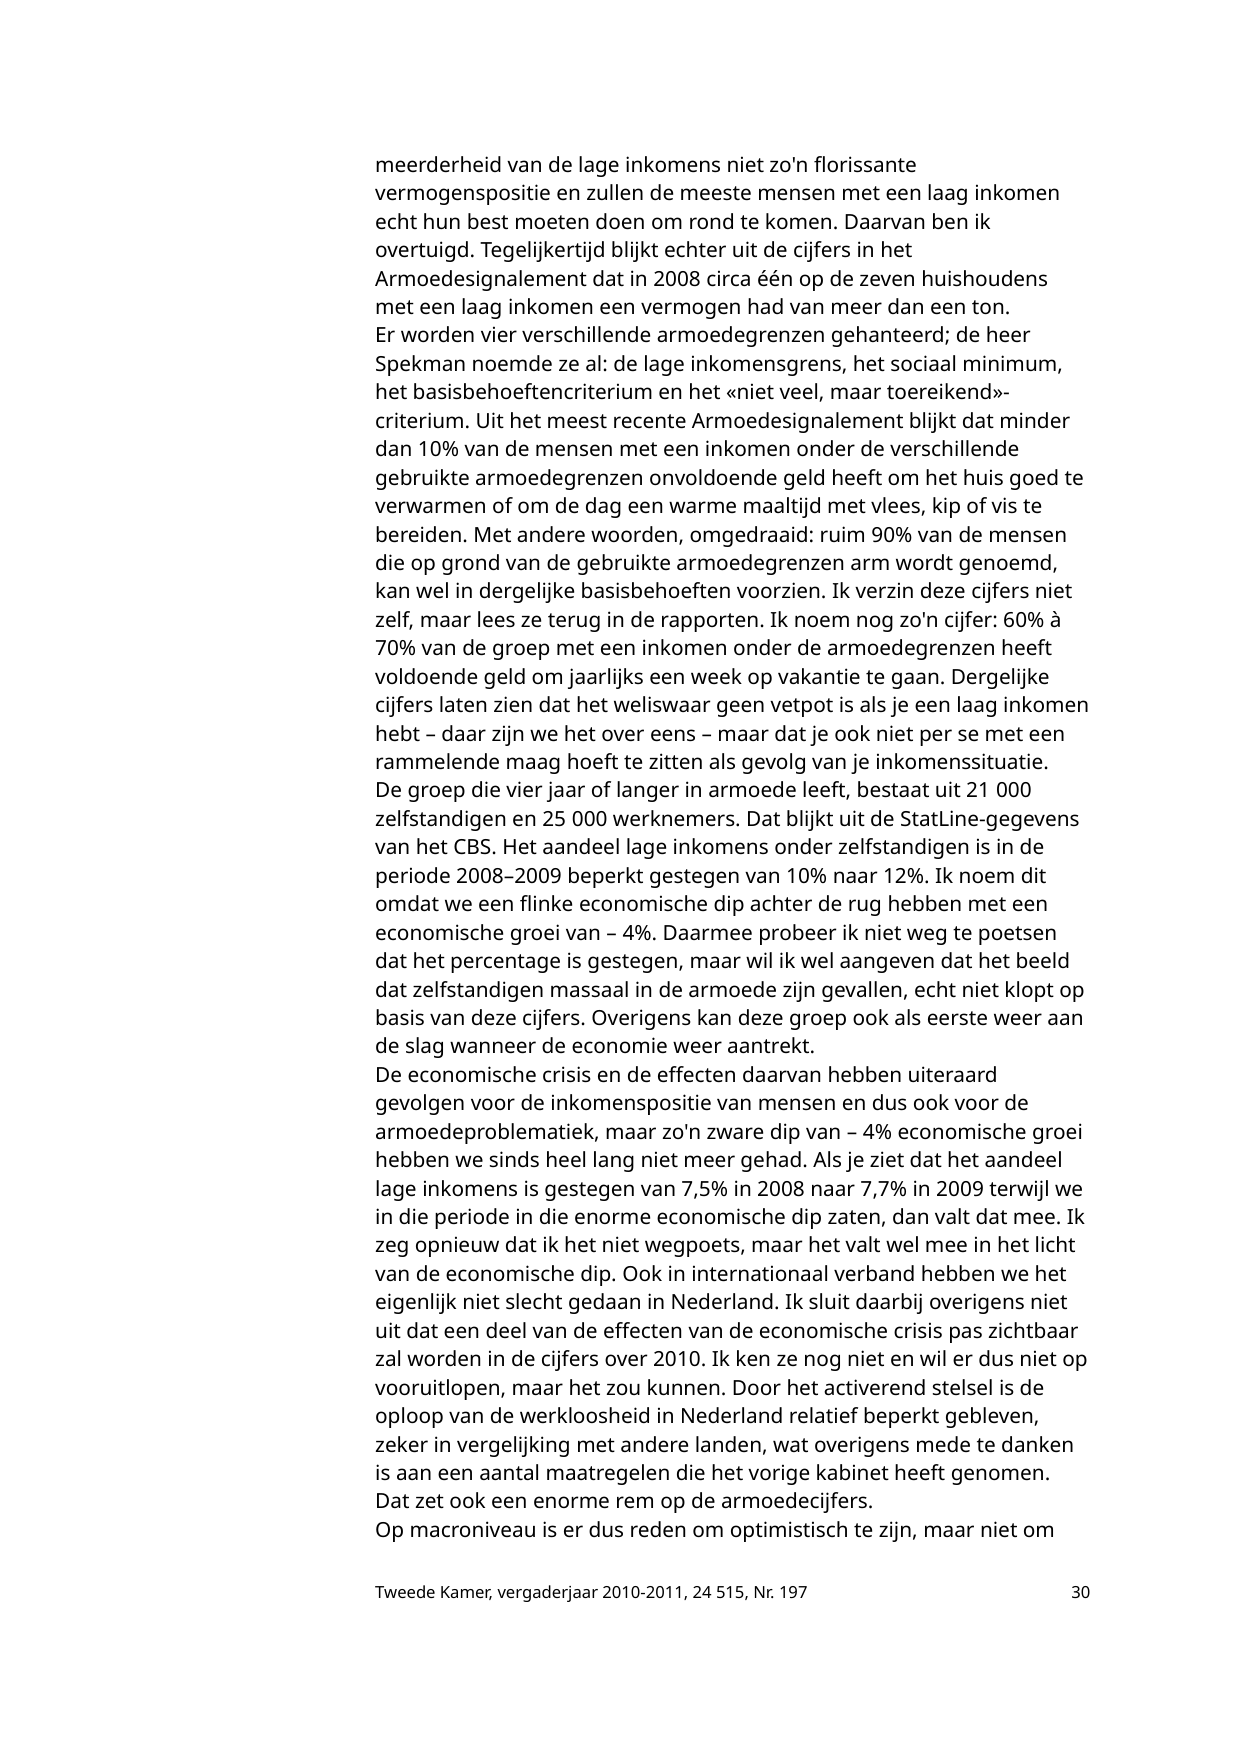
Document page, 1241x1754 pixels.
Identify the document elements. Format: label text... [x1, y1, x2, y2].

text Op macroniveau is er dus reden om optimistisch te zijn, maar niet om [375, 1515, 1090, 1543]
text meerderheid van de lage inkomens niet zo'n florissante vermogenspositie en zullen de meeste mensen met een laag inkomen echt hun best moeten doen om rond te komen. Daarvan ben ik overtuigd. Tegelijkertijd blijkt echter uit de cijfers in het Armoedesignalement dat in 2008 circa één op de zeven huishoudens met een laag inkomen een vermogen had van meer dan een ton. [375, 150, 1090, 321]
text De groep die vier jaar of langer in armoede leeft, bestaat uit 21 000 zelfstandigen en 25 000 werknemers. Dat blijkt uit de StatLine-gegevens van het CBS. Het aandeel lage inkomens onder zelfstandigen is in de periode 2008–2009 beperkt gestegen van 10% naar 12%. Ik noem dit omdat we een flinke economische dip achter de rug hebben met een economische groei van – 4%. Daarmee probeer ik niet weg te poetsen dat het percentage is gestegen, maar wil ik wel aangeven dat het beeld dat zelfstandigen massaal in de armoede zijn gevallen, echt niet klopt op basis van deze cijfers. Overigens kan deze groep ook als eerste weer aan de slag wanneer de economie weer aantrekt. [375, 776, 1090, 1060]
text Er worden vier verschillende armoedegrenzen gehanteerd; de heer Spekman noemde ze al: de lage inkomensgrens, het sociaal minimum, het basisbehoeftencriterium en het «niet veel, maar toereikend»-criterium. Uit het meest recente Armoedesignalement blijkt dat minder dan 10% van de mensen met een inkomen onder de verschillende gebruikte armoedegrenzen onvoldoende geld heeft om het huis goed te verwarmen of om de dag een warme maaltijd met vlees, kip of vis te bereiden. Met andere woorden, omgedraaid: ruim 90% van de mensen die op grond van de gebruikte armoedegrenzen arm wordt genoemd, kan wel in dergelijke basisbehoeften voorzien. Ik verzin deze cijfers niet zelf, maar lees ze terug in de rapporten. Ik noem nog zo'n cijfer: 60% à 70% van de groep met een inkomen onder de armoedegrenzen heeft voldoende geld om jaarlijks een week op vakantie te gaan. Dergelijke cijfers laten zien dat het weliswaar geen vetpot is als je een laag inkomen hebt – daar zijn we het over eens – maar dat je ook niet per se met een rammelende maag hoeft te zitten als gevolg van je inkomenssituatie. [375, 321, 1090, 776]
text De economische crisis en de effecten daarvan hebben uiteraard gevolgen voor de inkomenspositie van mensen en dus ook voor de armoedeproblematiek, maar zo'n zware dip van – 4% economische groei hebben we sinds heel lang niet meer gehad. Als je ziet dat het aandeel lage inkomens is gestegen van 7,5% in 2008 naar 7,7% in 2009 terwijl we in die periode in die enorme economische dip zaten, dan valt dat mee. Ik zeg opnieuw dat ik het niet wegpoets, maar het valt wel mee in het licht van de economische dip. Ook in internationaal verband hebben we het eigenlijk niet slecht gedaan in Nederland. Ik sluit daarbij overigens niet uit dat een deel van de effecten van de economische crisis pas zichtbaar zal worden in de cijfers over 2010. Ik ken ze nog niet en wil er dus niet op vooruitlopen, maar het zou kunnen. Door het activerend stelsel is de oploop van de werkloosheid in Nederland relatief beperkt gebleven, zeker in vergelijking met andere landen, wat overigens mede te danken is aan een aantal maatregelen die het vorige kabinet heeft genomen. Dat zet ook een enorme rem op de armoedecijfers. [375, 1060, 1090, 1515]
